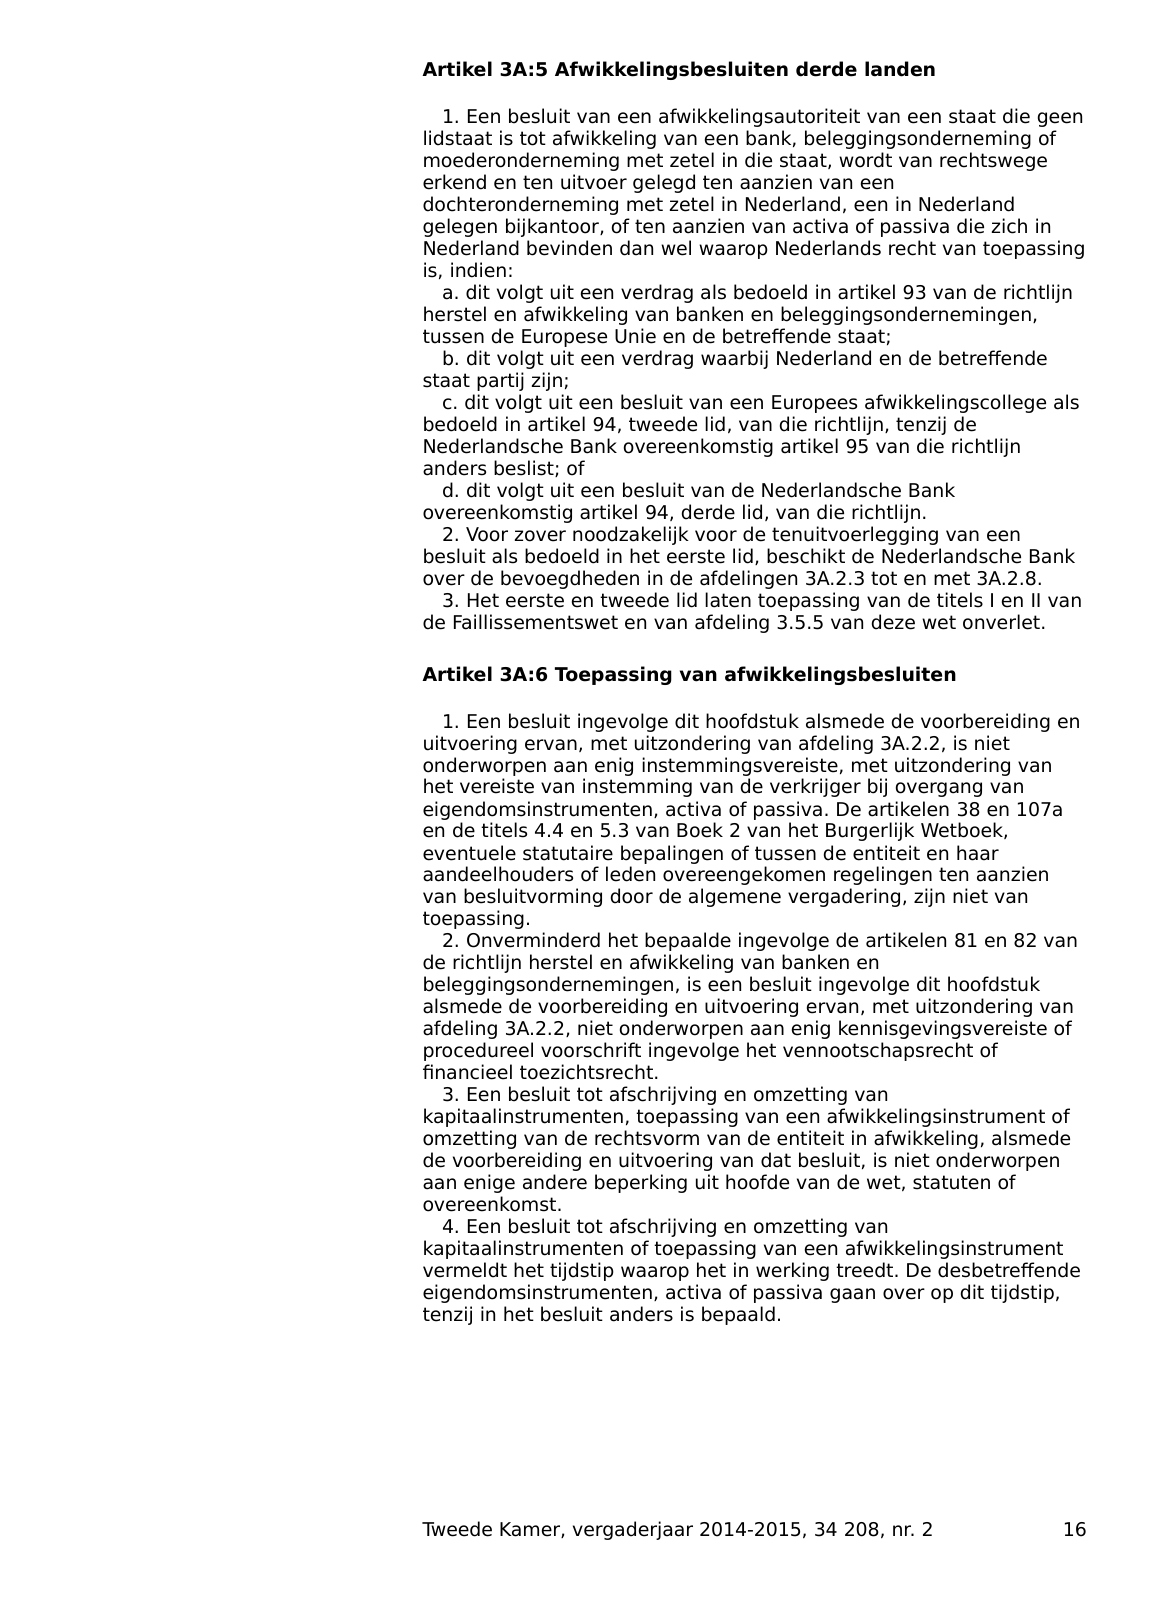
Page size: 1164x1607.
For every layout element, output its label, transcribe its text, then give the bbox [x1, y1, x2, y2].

text 3. Een besluit tot afschrijving en omzetting van kapitaalinstrumenten, toepassing van een afwikkelingsinstrument of omzetting van de rechtsvorm van de entiteit in afwikkeling, alsmede de voorbereiding en uitvoering van dat besluit, is niet onderworpen aan enige andere beperking uit hoofde van de wet, statuten of overeenkomst. [422, 1084, 1087, 1216]
text 1. Een besluit van een afwikkelingsautoriteit van een staat die geen lidstaat is tot afwikkeling van een bank, beleggingsonderneming of moederonderneming met zetel in die staat, wordt van rechtswege erkend en ten uitvoer gelegd ten aanzien van een dochteronderneming met zetel in Nederland, een in Nederland gelegen bijkantoor, of ten aanzien van activa of passiva die zich in Nederland bevinden dan wel waarop Nederlands recht van toepassing is, indien: [422, 106, 1087, 282]
text 1. Een besluit ingevolge dit hoofdstuk alsmede de voorbereiding en uitvoering ervan, met uitzondering van afdeling 3A.2.2, is niet onderworpen aan enig instemmingsvereiste, met uitzondering van het vereiste van instemming van de verkrijger bij overgang van eigendomsinstrumenten, activa of passiva. De artikelen 38 en 107a en de titels 4.4 en 5.3 van Boek 2 van het Burgerlijk Wetboek, eventuele statutaire bepalingen of tussen de entiteit en haar aandeelhouders of leden overeengekomen regelingen ten aanzien van besluitvorming door de algemene vergadering, zijn niet van toepassing. [422, 711, 1087, 930]
text c. dit volgt uit een besluit van een Europees afwikkelingscollege als bedoeld in artikel 94, tweede lid, van die richtlijn, tenzij de Nederlandsche Bank overeenkomstig artikel 95 van die richtlijn anders beslist; of [422, 392, 1087, 480]
text b. dit volgt uit een verdrag waarbij Nederland en de betreffende staat partij zijn; [422, 348, 1087, 392]
text d. dit volgt uit een besluit van de Nederlandsche Bank overeenkomstig artikel 94, derde lid, van die richtlijn. [422, 480, 1087, 524]
text a. dit volgt uit een verdrag als bedoeld in artikel 93 van de richtlijn herstel en afwikkeling van banken en beleggingsondernemingen, tussen de Europese Unie en de betreffende staat; [422, 282, 1087, 348]
text 4. Een besluit tot afschrijving en omzetting van kapitaalinstrumenten of toepassing van een afwikkelingsinstrument vermeldt het tijdstip waarop het in werking treedt. De desbetreffende eigendomsinstrumenten, activa of passiva gaan over op dit tijdstip, tenzij in het besluit anders is bepaald. [422, 1216, 1087, 1326]
text 2. Onverminderd het bepaalde ingevolge de artikelen 81 en 82 van de richtlijn herstel en afwikkeling van banken en beleggingsondernemingen, is een besluit ingevolge dit hoofdstuk alsmede de voorbereiding en uitvoering ervan, met uitzondering van afdeling 3A.2.2, niet onderworpen aan enig kennisgevingsvereiste of procedureel voorschrift ingevolge het vennootschapsrecht of financieel toezichtsrecht. [422, 930, 1087, 1084]
subtitle Artikel 3A:6 Toepassing van afwikkelingsbesluiten [422, 663, 1087, 686]
subtitle Artikel 3A:5 Afwikkelingsbesluiten derde landen [422, 59, 1087, 81]
text 3. Het eerste en tweede lid laten toepassing van de titels I en II van de Faillissementswet en van afdeling 3.5.5 van deze wet onverlet. [422, 589, 1087, 633]
text 2. Voor zover noodzakelijk voor de tenuitvoerlegging van een besluit als bedoeld in het eerste lid, beschikt de Nederlandsche Bank over de bevoegdheden in de afdelingen 3A.2.3 tot en met 3A.2.8. [422, 524, 1087, 589]
